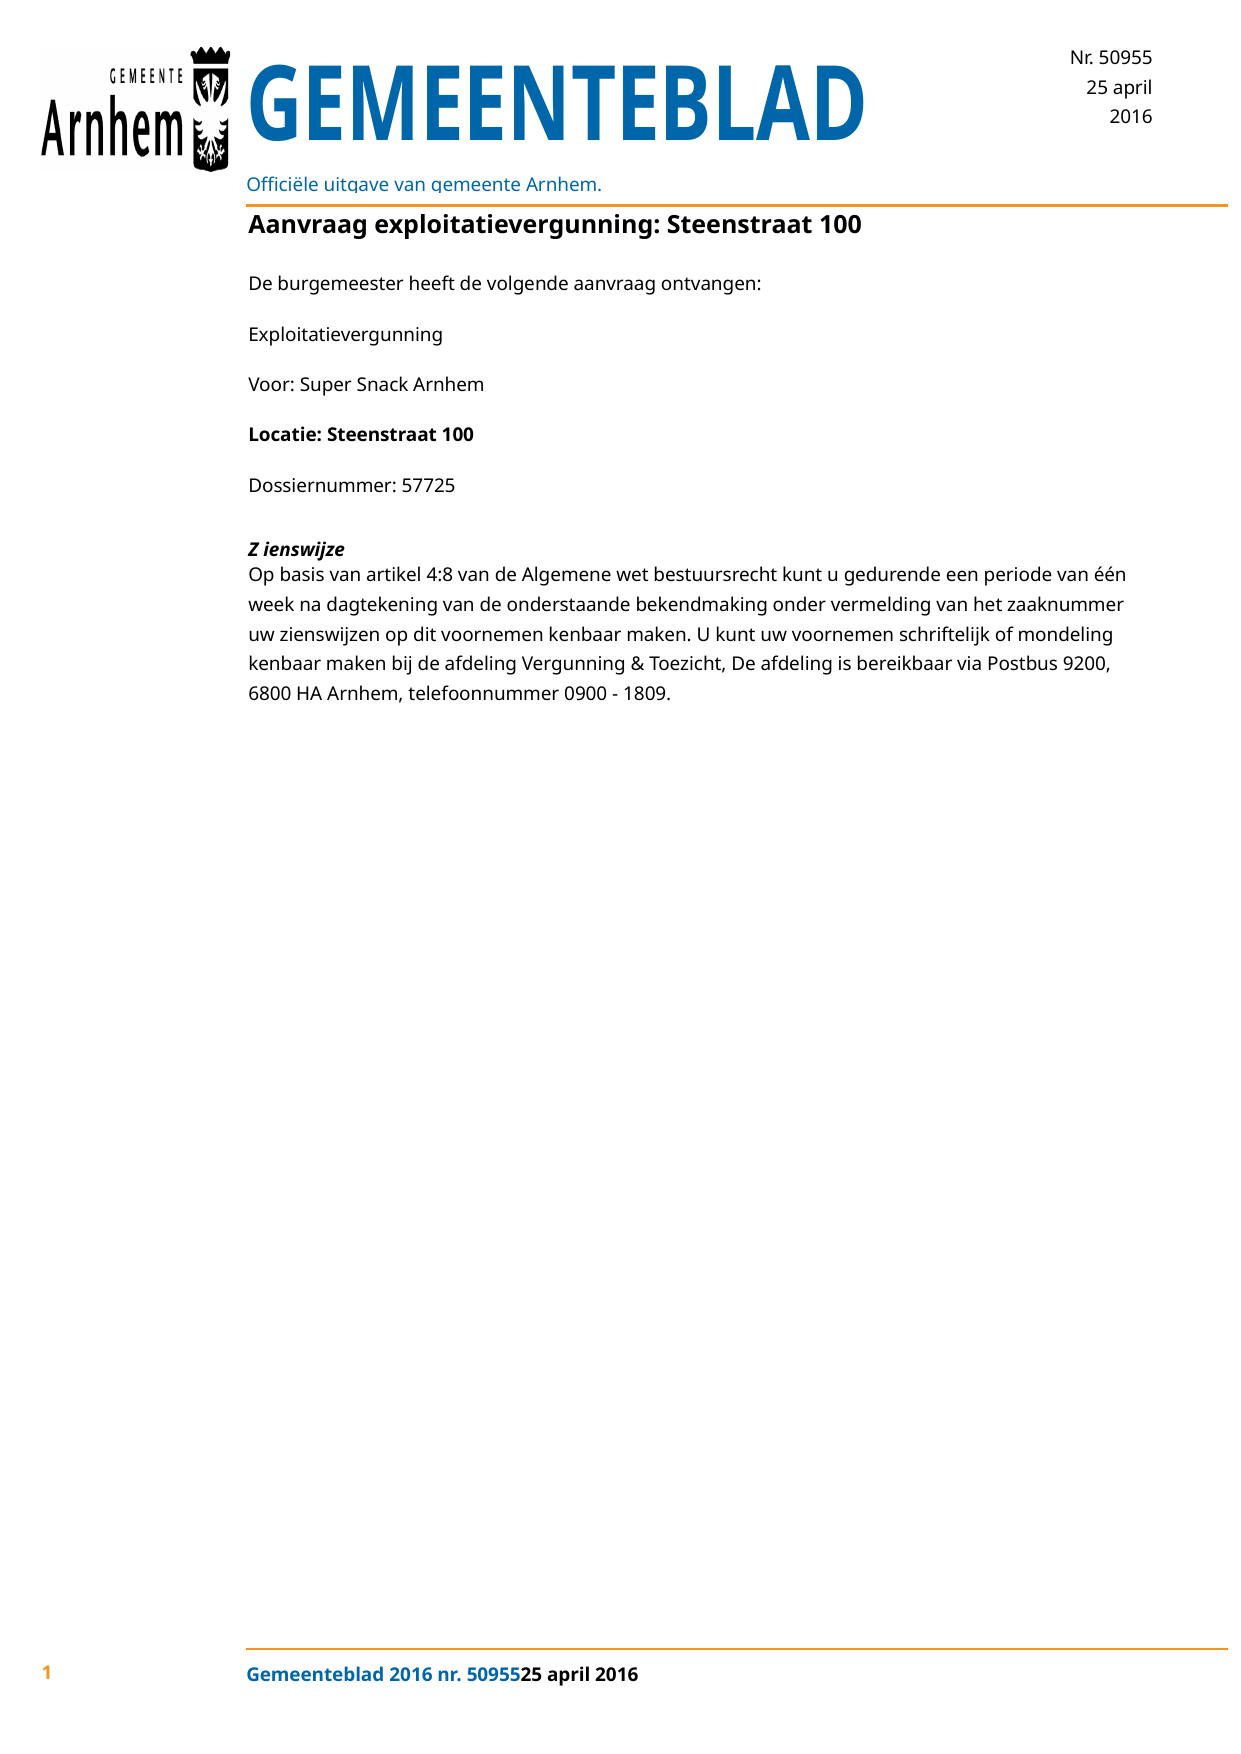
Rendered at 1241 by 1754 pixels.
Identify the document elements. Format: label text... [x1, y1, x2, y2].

text Voor: Super Snack Arnhem [248, 371, 1152, 397]
text Aanvraag exploitatievergunning: Steenstraat 100 [248, 207, 1152, 241]
picture [41, 47, 231, 172]
text Locatie: Steenstraat 100 [248, 422, 1152, 447]
text Exploitatievergunning [248, 321, 1152, 346]
text Op basis van artikel 4:8 van de Algemene wet bestuursrecht kunt u gedurende een periode van één week na dagtekening van de onderstaande bekendmaking onder vermelding van het zaaknummer uw zienswijzen op dit voornemen kenbaar maken. U kunt uw voornemen schriftelijk of mondeling kenbaar maken bij de afdeling Vergunning & Toezicht, De afdeling is bereikbaar via Postbus 9200, 6800 HA Arnhem, telefoonnummer 0900 - 1809. [248, 562, 1152, 706]
text Dossiernummer: 57725 [248, 472, 1152, 498]
text De burgemeester heeft de volgende aanvraag ontvangen: [248, 270, 1152, 296]
text Z ienswijze [248, 536, 1152, 562]
